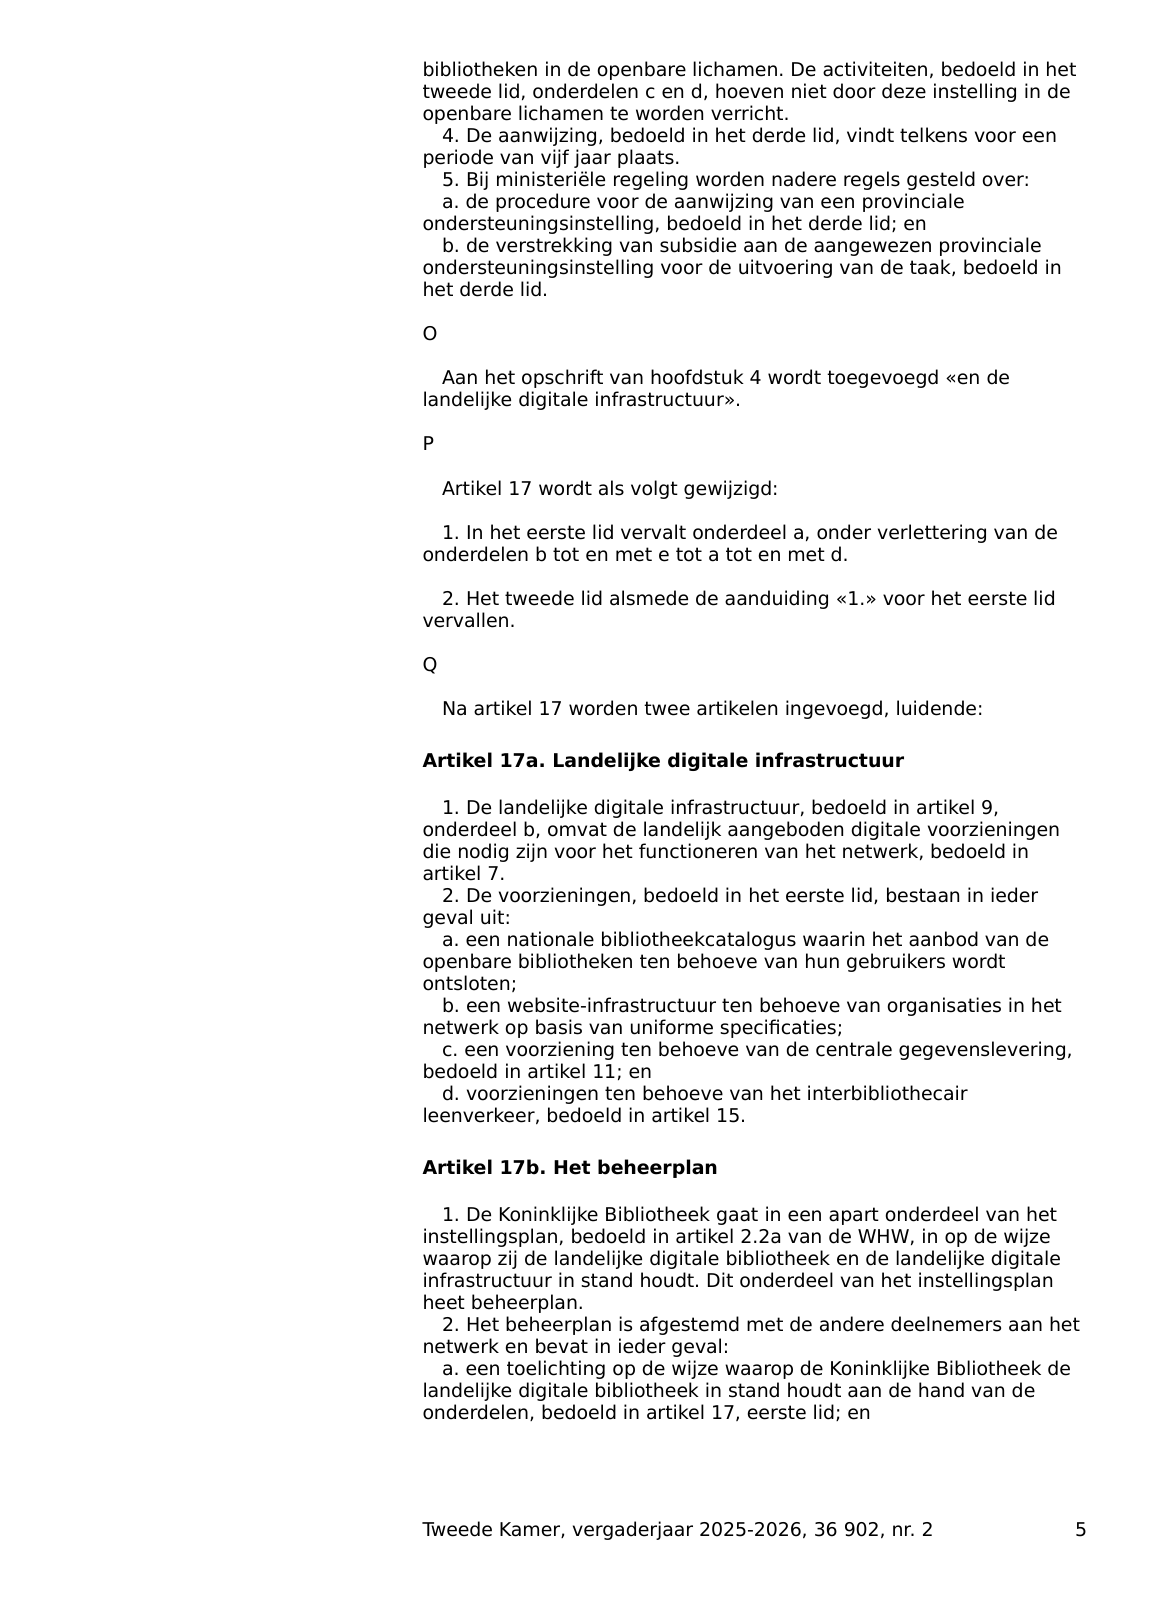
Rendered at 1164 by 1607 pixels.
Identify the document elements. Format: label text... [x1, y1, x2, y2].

text 2. Het beheerplan is afgestemd met de andere deelnemers aan het netwerk en bevat in ieder geval: [422, 1314, 1087, 1358]
text a. de procedure voor de aanwijzing van een provinciale ondersteuningsinstelling, bedoeld in het derde lid; en [422, 191, 1087, 235]
text 5. Bij ministeriële regeling worden nadere regels gesteld over: [422, 169, 1087, 191]
text 1. In het eerste lid vervalt onderdeel a, onder verlettering van de onderdelen b tot en met e tot a tot en met d. [422, 522, 1087, 566]
subtitle Artikel 17a. Landelijke digitale infrastructuur [422, 750, 1087, 772]
text a. een toelichting op de wijze waarop de Koninklijke Bibliotheek de landelijke digitale bibliotheek in stand houdt aan de hand van de onderdelen, bedoeld in artikel 17, eerste lid; en [422, 1358, 1087, 1423]
text 2. Het tweede lid alsmede de aanduiding «1.» voor het eerste lid vervallen. [422, 588, 1087, 632]
text a. een nationale bibliotheekcatalogus waarin het aanbod van de openbare bibliotheken ten behoeve van hun gebruikers wordt ontsloten; [422, 929, 1087, 995]
text 1. De landelijke digitale infrastructuur, bedoeld in artikel 9, onderdeel b, omvat de landelijk aangeboden digitale voorzieningen die nodig zijn voor het functioneren van het netwerk, bedoeld in artikel 7. [422, 797, 1087, 885]
text Na artikel 17 worden twee artikelen ingevoegd, luidende: [422, 698, 1087, 720]
text d. voorzieningen ten behoeve van het interbibliothecair leenverkeer, bedoeld in artikel 15. [422, 1083, 1087, 1127]
text 4. De aanwijzing, bedoeld in het derde lid, vindt telkens voor een periode van vijf jaar plaats. [422, 125, 1087, 169]
text b. een website-infrastructuur ten behoeve van organisaties in het netwerk op basis van uniforme specificaties; [422, 995, 1087, 1039]
text P [422, 433, 1087, 455]
text 1. De Koninklijke Bibliotheek gaat in een apart onderdeel van het instellingsplan, bedoeld in artikel 2.2a van de WHW, in op de wijze waarop zij de landelijke digitale bibliotheek en de landelijke digitale infrastructuur in stand houdt. Dit onderdeel van het instellingsplan heet beheerplan. [422, 1204, 1087, 1314]
text Aan het opschrift van hoofdstuk 4 wordt toegevoegd «en de landelijke digitale infrastructuur». [422, 367, 1087, 411]
text bibliotheken in de openbare lichamen. De activiteiten, bedoeld in het tweede lid, onderdelen c en d, hoeven niet door deze instelling in de openbare lichamen te worden verricht. [422, 59, 1087, 125]
text O [422, 323, 1087, 345]
text Artikel 17 wordt als volgt gewijzigd: [422, 477, 1087, 499]
subtitle Artikel 17b. Het beheerplan [422, 1157, 1087, 1179]
text c. een voorziening ten behoeve van de centrale gegevenslevering, bedoeld in artikel 11; en [422, 1039, 1087, 1083]
text b. de verstrekking van subsidie aan de aangewezen provinciale ondersteuningsinstelling voor de uitvoering van de taak, bedoeld in het derde lid. [422, 235, 1087, 301]
text 2. De voorzieningen, bedoeld in het eerste lid, bestaan in ieder geval uit: [422, 885, 1087, 929]
text Q [422, 654, 1087, 676]
